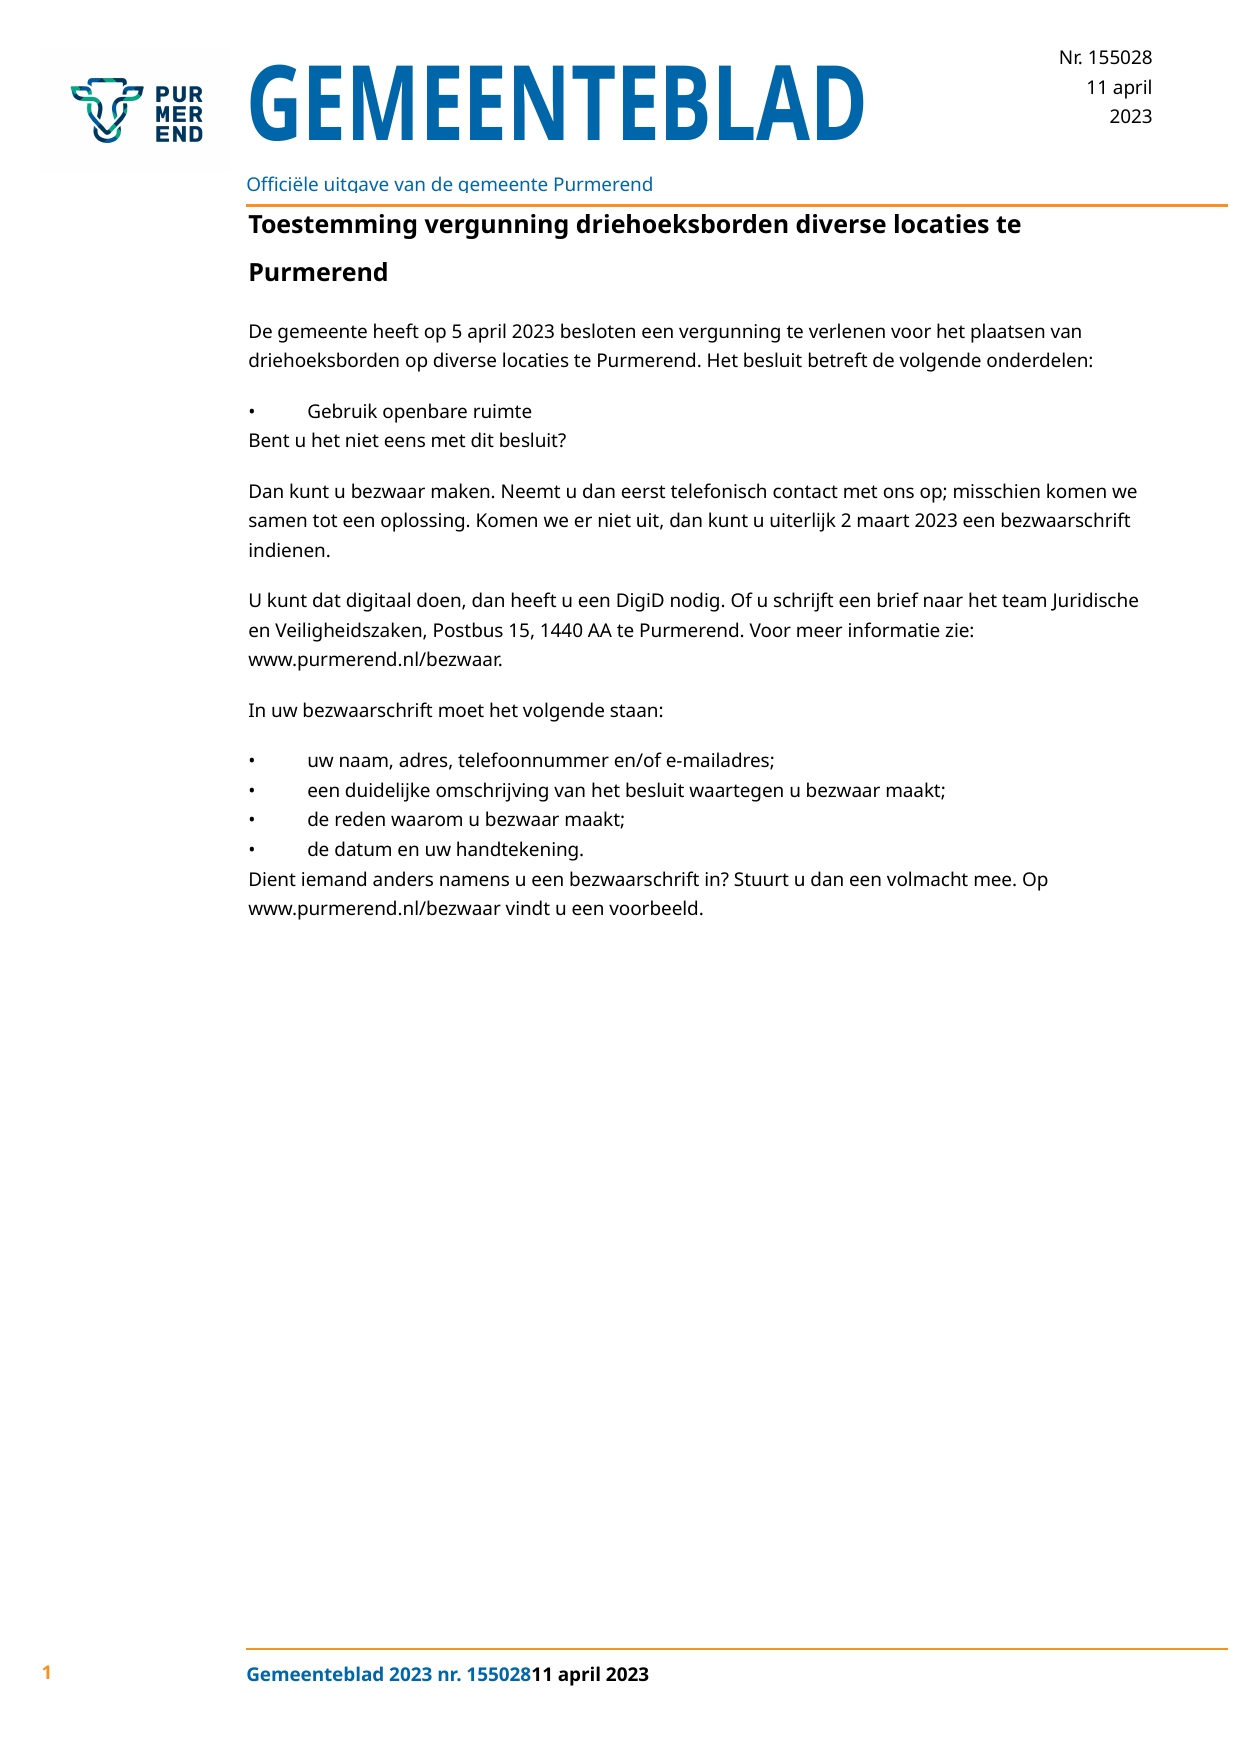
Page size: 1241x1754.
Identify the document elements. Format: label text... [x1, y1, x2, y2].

list de datum en uw handtekening. [248, 836, 1152, 862]
text De gemeente heeft op 5 april 2023 besloten een vergunning te verlenen voor het plaatsen van driehoeksborden op diverse locaties te Purmerend. Het besluit betreft de volgende onderdelen: [248, 318, 1152, 373]
list een duidelijke omschrijving van het besluit waartegen u bezwaar maakt; [248, 777, 1152, 803]
text Bent u het niet eens met dit besluit? [248, 427, 1152, 453]
picture [41, 47, 231, 172]
list Gebruik openbare ruimte [248, 398, 1152, 424]
list uw naam, adres, telefoonnummer en/of e-mailadres; [248, 747, 1152, 773]
text Dient iemand anders namens u een bezwaarschrift in? Stuurt u dan een volmacht mee. Op www.purmerend.nl/bezwaar vindt u een voorbeeld. [248, 866, 1152, 921]
text Toestemming vergunning driehoeksborden diverse locaties te Purmerend [248, 207, 1152, 288]
text Dan kunt u bezwaar maken. Neemt u dan eerst telefonisch contact met ons op; misschien komen we samen tot een oplossing. Komen we er niet uit, dan kunt u uiterlijk 2 maart 2023 een bezwaarschrift indienen. [248, 478, 1152, 563]
list de reden waarom u bezwaar maakt; [248, 807, 1152, 832]
text U kunt dat digitaal doen, dan heeft u een DigiD nodig. Of u schrijft een brief naar het team Juridische en Veiligheidszaken, Postbus 15, 1440 AA te Purmerend. Voor meer informatie zie: www.purmerend.nl/bezwaar. [248, 587, 1152, 672]
text In uw bezwaarschrift moet het volgende staan: [248, 697, 1152, 723]
